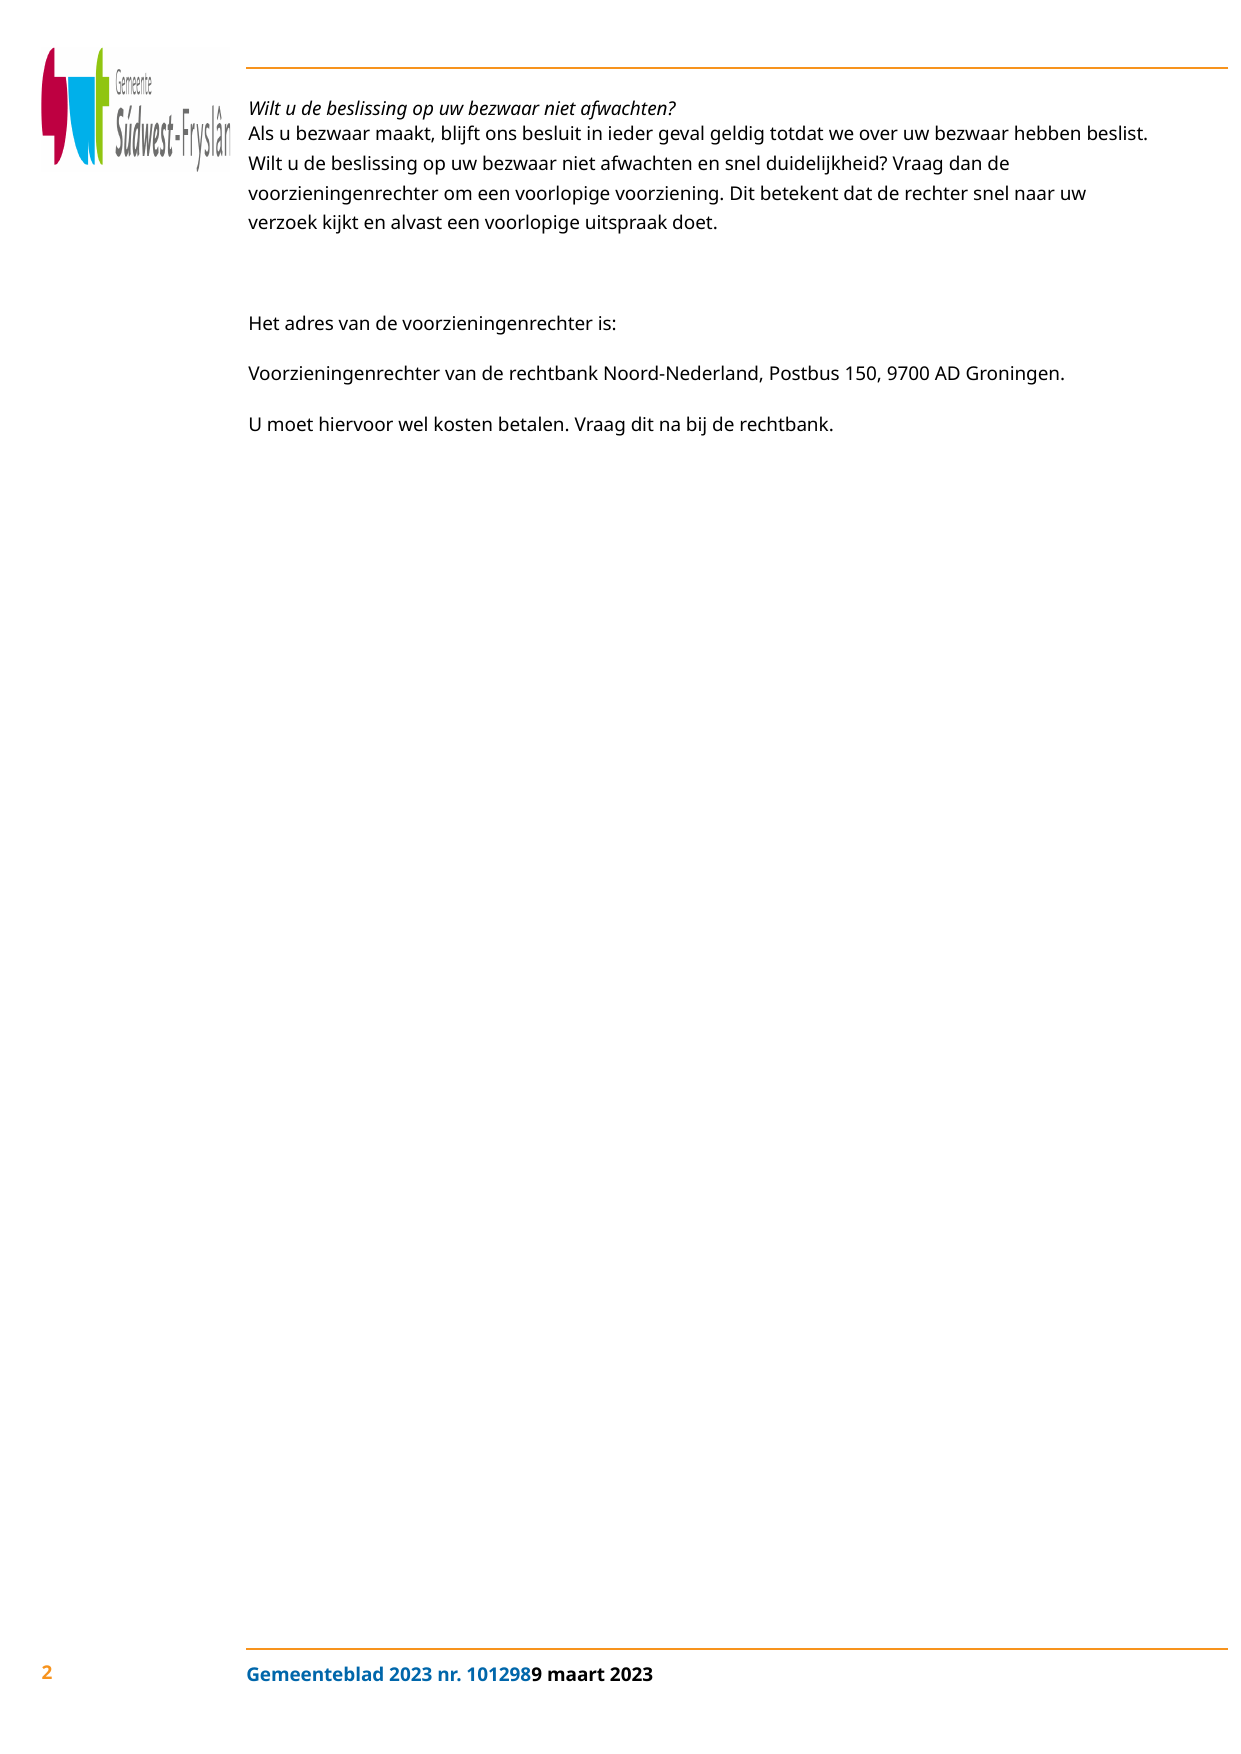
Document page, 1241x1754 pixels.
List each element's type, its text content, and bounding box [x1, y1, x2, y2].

text U moet hiervoor wel kosten betalen. Vraag dit na bij de rechtbank. [248, 411, 1152, 437]
text Wilt u de beslissing op uw bezwaar niet afwachten? [248, 95, 1152, 121]
text Het adres van de voorzieningenrechter is: [248, 310, 1152, 336]
picture [41, 47, 231, 172]
text Voorzieningenrechter van de rechtbank Noord-Nederland, Postbus 150, 9700 AD Groningen. [248, 361, 1152, 386]
text Als u bezwaar maakt, blijft ons besluit in ieder geval geldig totdat we over uw bezwaar hebben beslist. Wilt u de beslissing op uw bezwaar niet afwachten en snel duidelijkheid? Vraag dan de voorzieningenrechter om een voorlopige voorziening. Dit betekent dat de rechter snel naar uw verzoek kijkt en alvast een voorlopige uitspraak doet. [248, 121, 1152, 235]
